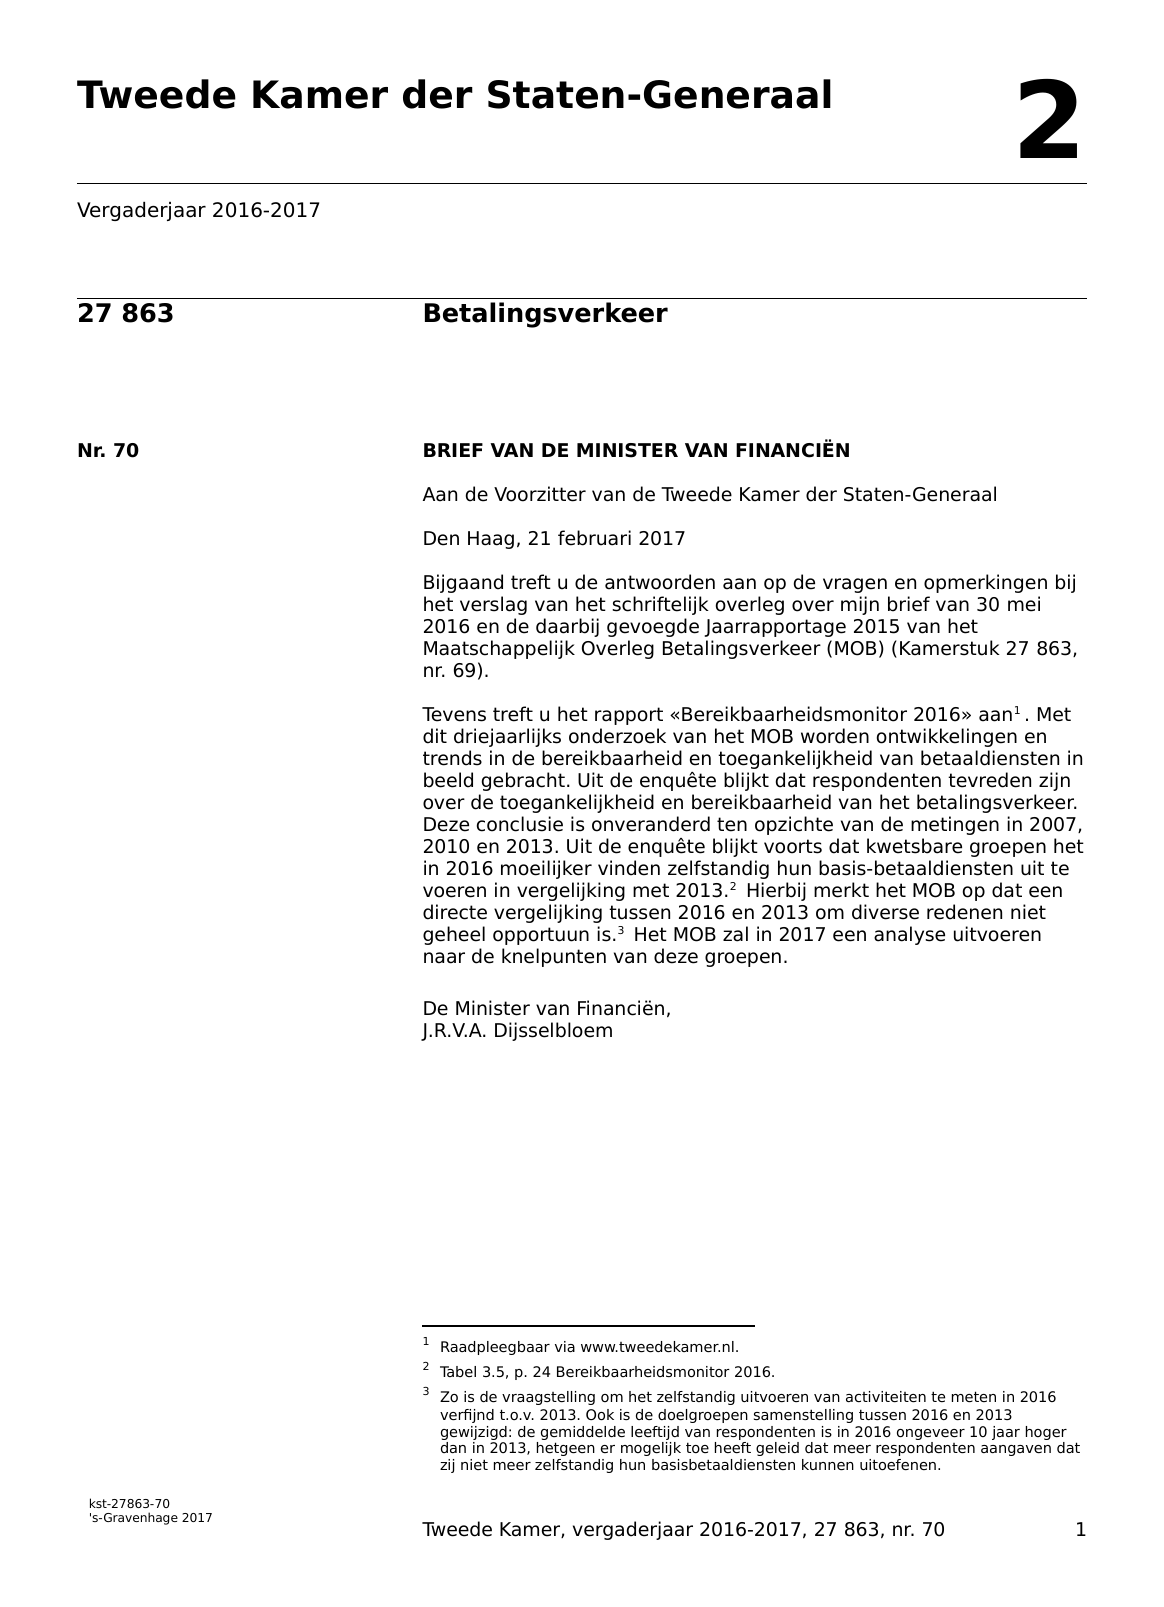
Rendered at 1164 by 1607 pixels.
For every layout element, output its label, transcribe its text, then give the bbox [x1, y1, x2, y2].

text 's-Gravenhage 2017 [88, 1511, 323, 1525]
text Zo is de vraagstelling om het zelfstandig uitvoeren van activiteiten te meten in 2016 verfijnd t.o.v. 2013. Ook is de doelgroepen samenstelling tussen 2016 en 2013 gewijzigd: de gemiddelde leeftijd van respondenten is in 2016 ongeveer 10 jaar hoger dan in 2013, hetgeen er mogelijk toe heeft geleid dat meer respondenten aangaven dat zij niet meer zelfstandig hun basisbetaaldiensten kunnen uitoefenen. [422, 1385, 1087, 1474]
table_cell Vergaderjaar 2016-2017 [77, 184, 1087, 298]
subtitle 27 863 Betalingsverkeer [77, 299, 1087, 329]
text Tabel 3.5, p. 24 Bereikbaarheidsmonitor 2016. [422, 1360, 1087, 1382]
table_header Tweede Kamer der Staten-Generaal [77, 59, 886, 183]
text Aan de Voorzitter van de Tweede Kamer der Staten-Generaal [422, 484, 1087, 506]
text Bijgaand treft u de antwoorden aan op de vragen en opmerkingen bij het verslag van het schriftelijk overleg over mijn brief van 30 mei 2016 en de daarbij gevoegde Jaarrapportage 2015 van het Maatschappelijk Overleg Betalingsverkeer (MOB) (Kamerstuk 27 863, nr. 69). [422, 572, 1087, 682]
text Den Haag, 21 februari 2017 [422, 528, 1087, 550]
table_header 2 [886, 59, 1087, 183]
text De Minister van Financiën, J.R.V.A. Dijsselbloem [422, 998, 1087, 1042]
text kst-27863-70 [88, 1497, 323, 1511]
text Raadpleegbaar via www.tweedekamer.nl. [422, 1335, 1087, 1357]
subtitle Nr. 70 BRIEF VAN DE MINISTER VAN FINANCIËN [77, 440, 1087, 462]
text Tevens treft u het rapport «Bereikbaarheidsmonitor 2016» aan. Met dit driejaarlijks onderzoek van het MOB worden ontwikkelingen en trends in de bereikbaarheid en toegankelijkheid van betaaldiensten in beeld gebracht. Uit de enquête blijkt dat respondenten tevreden zijn over de toegankelijkheid en bereikbaarheid van het betalingsverkeer. Deze conclusie is onveranderd ten opzichte van de metingen in 2007, 2010 en 2013. Uit de enquête blijkt voorts dat kwetsbare groepen het in 2016 moeilijker vinden zelfstandig hun basis-betaaldiensten uit te voeren in vergelijking met 2013. Hierbij merkt het MOB op dat een directe vergelijking tussen 2016 en 2013 om diverse redenen niet geheel opportuun is. Het MOB zal in 2017 een analyse uitvoeren naar de knelpunten van deze groepen. [422, 704, 1087, 968]
